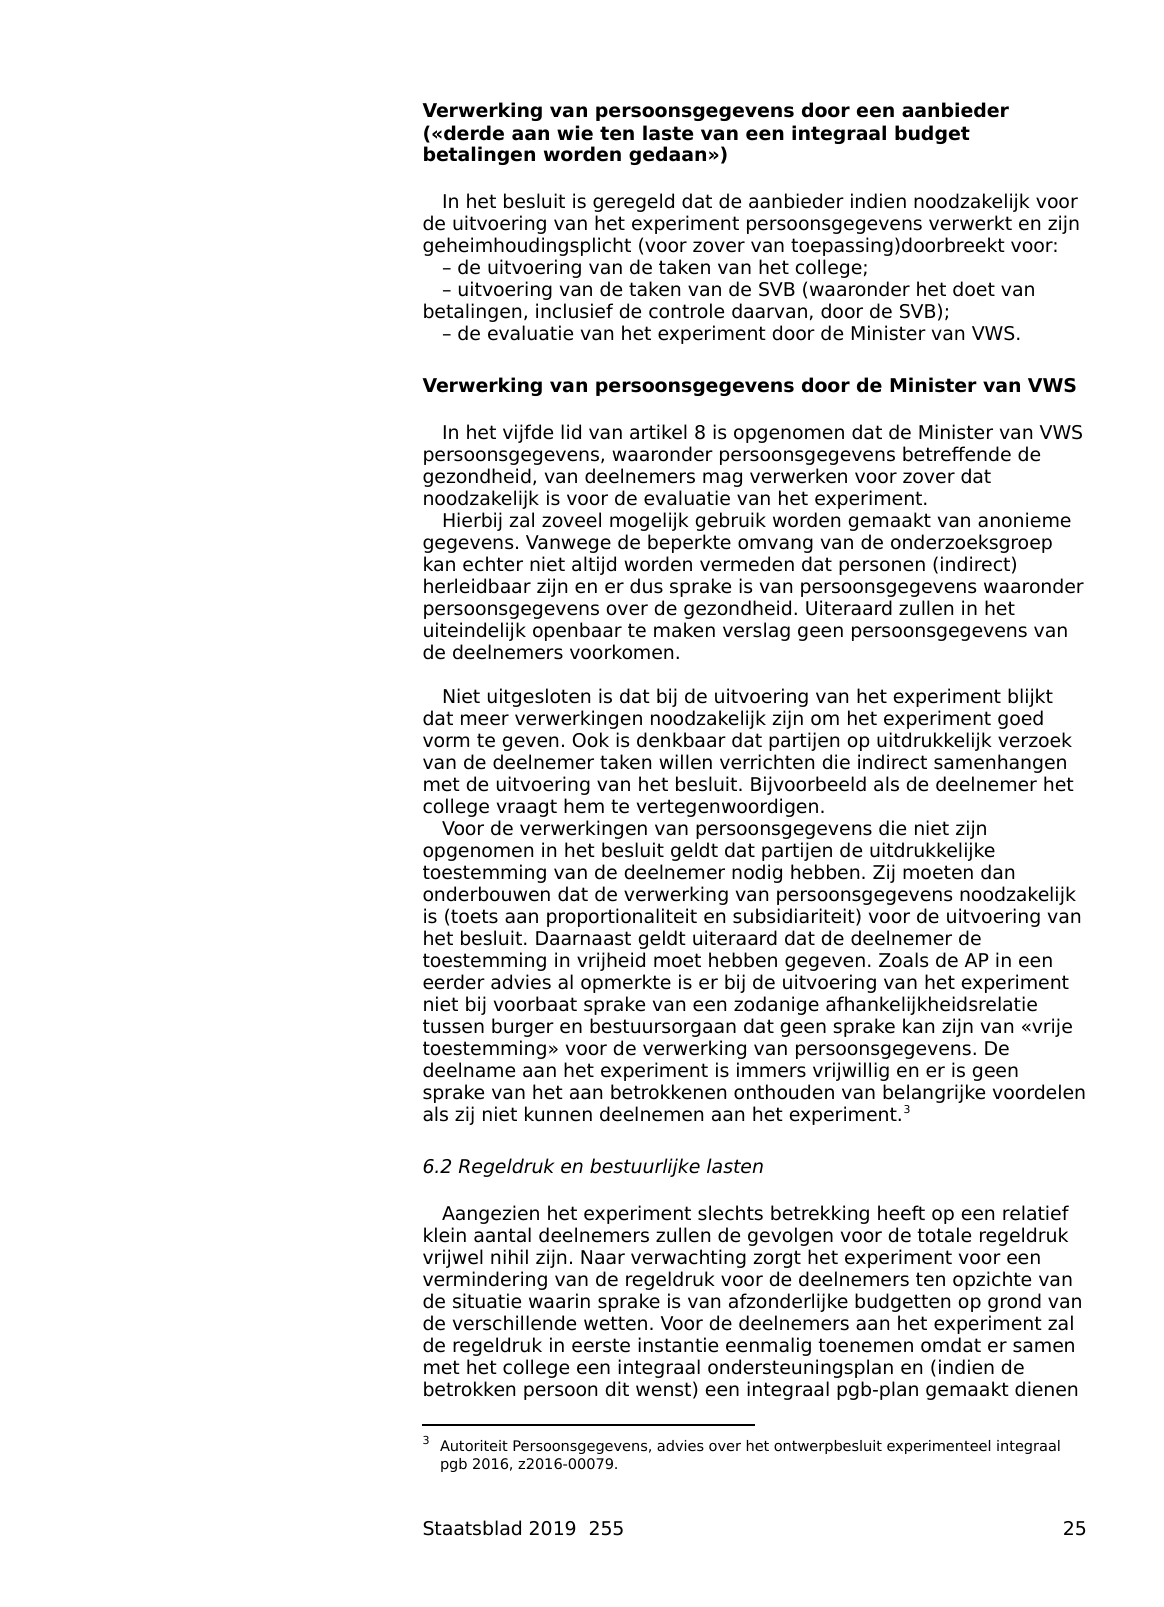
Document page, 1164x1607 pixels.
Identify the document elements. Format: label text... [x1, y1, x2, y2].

subtitle Verwerking van persoonsgegevens door de Minister van VWS [422, 375, 1087, 397]
text In het vijfde lid van artikel 8 is opgenomen dat de Minister van VWS persoonsgegevens, waaronder persoonsgegevens betreffende de gezondheid, van deelnemers mag verwerken voor zover dat noodzakelijk is voor de evaluatie van het experiment. [422, 422, 1087, 510]
subtitle Verwerking van persoonsgegevens door een aanbieder («derde aan wie ten laste van een integraal budget betalingen worden gedaan») [422, 100, 1087, 166]
text In het besluit is geregeld dat de aanbieder indien noodzakelijk voor de uitvoering van het experiment persoonsgegevens verwerkt en zijn geheimhoudingsplicht (voor zover van toepassing)doorbreekt voor: [422, 191, 1087, 257]
text Autoriteit Persoonsgegevens, advies over het ontwerpbesluit experimenteel integraal pgb 2016, z2016-00079. [422, 1434, 1087, 1473]
text Niet uitgesloten is dat bij de uitvoering van het experiment blijkt dat meer verwerkingen noodzakelijk zijn om het experiment goed vorm te geven. Ook is denkbaar dat partijen op uitdrukkelijk verzoek van de deelnemer taken willen verrichten die indirect samenhangen met de uitvoering van het besluit. Bijvoorbeeld als de deelnemer het college vraagt hem te vertegenwoordigen. [422, 686, 1087, 818]
text – de evaluatie van het experiment door de Minister van VWS. [422, 323, 1087, 345]
text Hierbij zal zoveel mogelijk gebruik worden gemaakt van anonieme gegevens. Vanwege de beperkte omvang van de onderzoeksgroep kan echter niet altijd worden vermeden dat personen (indirect) herleidbaar zijn en er dus sprake is van persoonsgegevens waaronder persoonsgegevens over de gezondheid. Uiteraard zullen in het uiteindelijk openbaar te maken verslag geen persoonsgegevens van de deelnemers voorkomen. [422, 510, 1087, 664]
subtitle 6.2 Regeldruk en bestuurlijke lasten [422, 1156, 1087, 1178]
text – de uitvoering van de taken van het college; [422, 257, 1087, 279]
text – uitvoering van de taken van de SVB (waaronder het doet van betalingen, inclusief de controle daarvan, door de SVB); [422, 279, 1087, 323]
text Aangezien het experiment slechts betrekking heeft op een relatief klein aantal deelnemers zullen de gevolgen voor de totale regeldruk vrijwel nihil zijn. Naar verwachting zorgt het experiment voor een vermindering van de regeldruk voor de deelnemers ten opzichte van de situatie waarin sprake is van afzonderlijke budgetten op grond van de verschillende wetten. Voor de deelnemers aan het experiment zal de regeldruk in eerste instantie eenmalig toenemen omdat er samen met het college een integraal ondersteuningsplan en (indien de betrokken persoon dit wenst) een integraal pgb-plan gemaakt dienen [422, 1203, 1087, 1401]
text Voor de verwerkingen van persoonsgegevens die niet zijn opgenomen in het besluit geldt dat partijen de uitdrukkelijke toestemming van de deelnemer nodig hebben. Zij moeten dan onderbouwen dat de verwerking van persoonsgegevens noodzakelijk is (toets aan proportionaliteit en subsidiariteit) voor de uitvoering van het besluit. Daarnaast geldt uiteraard dat de deelnemer de toestemming in vrijheid moet hebben gegeven. Zoals de AP in een eerder advies al opmerkte is er bij de uitvoering van het experiment niet bij voorbaat sprake van een zodanige afhankelijkheidsrelatie tussen burger en bestuursorgaan dat geen sprake kan zijn van «vrije toestemming» voor de verwerking van persoonsgegevens. De deelname aan het experiment is immers vrijwillig en er is geen sprake van het aan betrokkenen onthouden van belangrijke voordelen als zij niet kunnen deelnemen aan het experiment. [422, 818, 1087, 1126]
